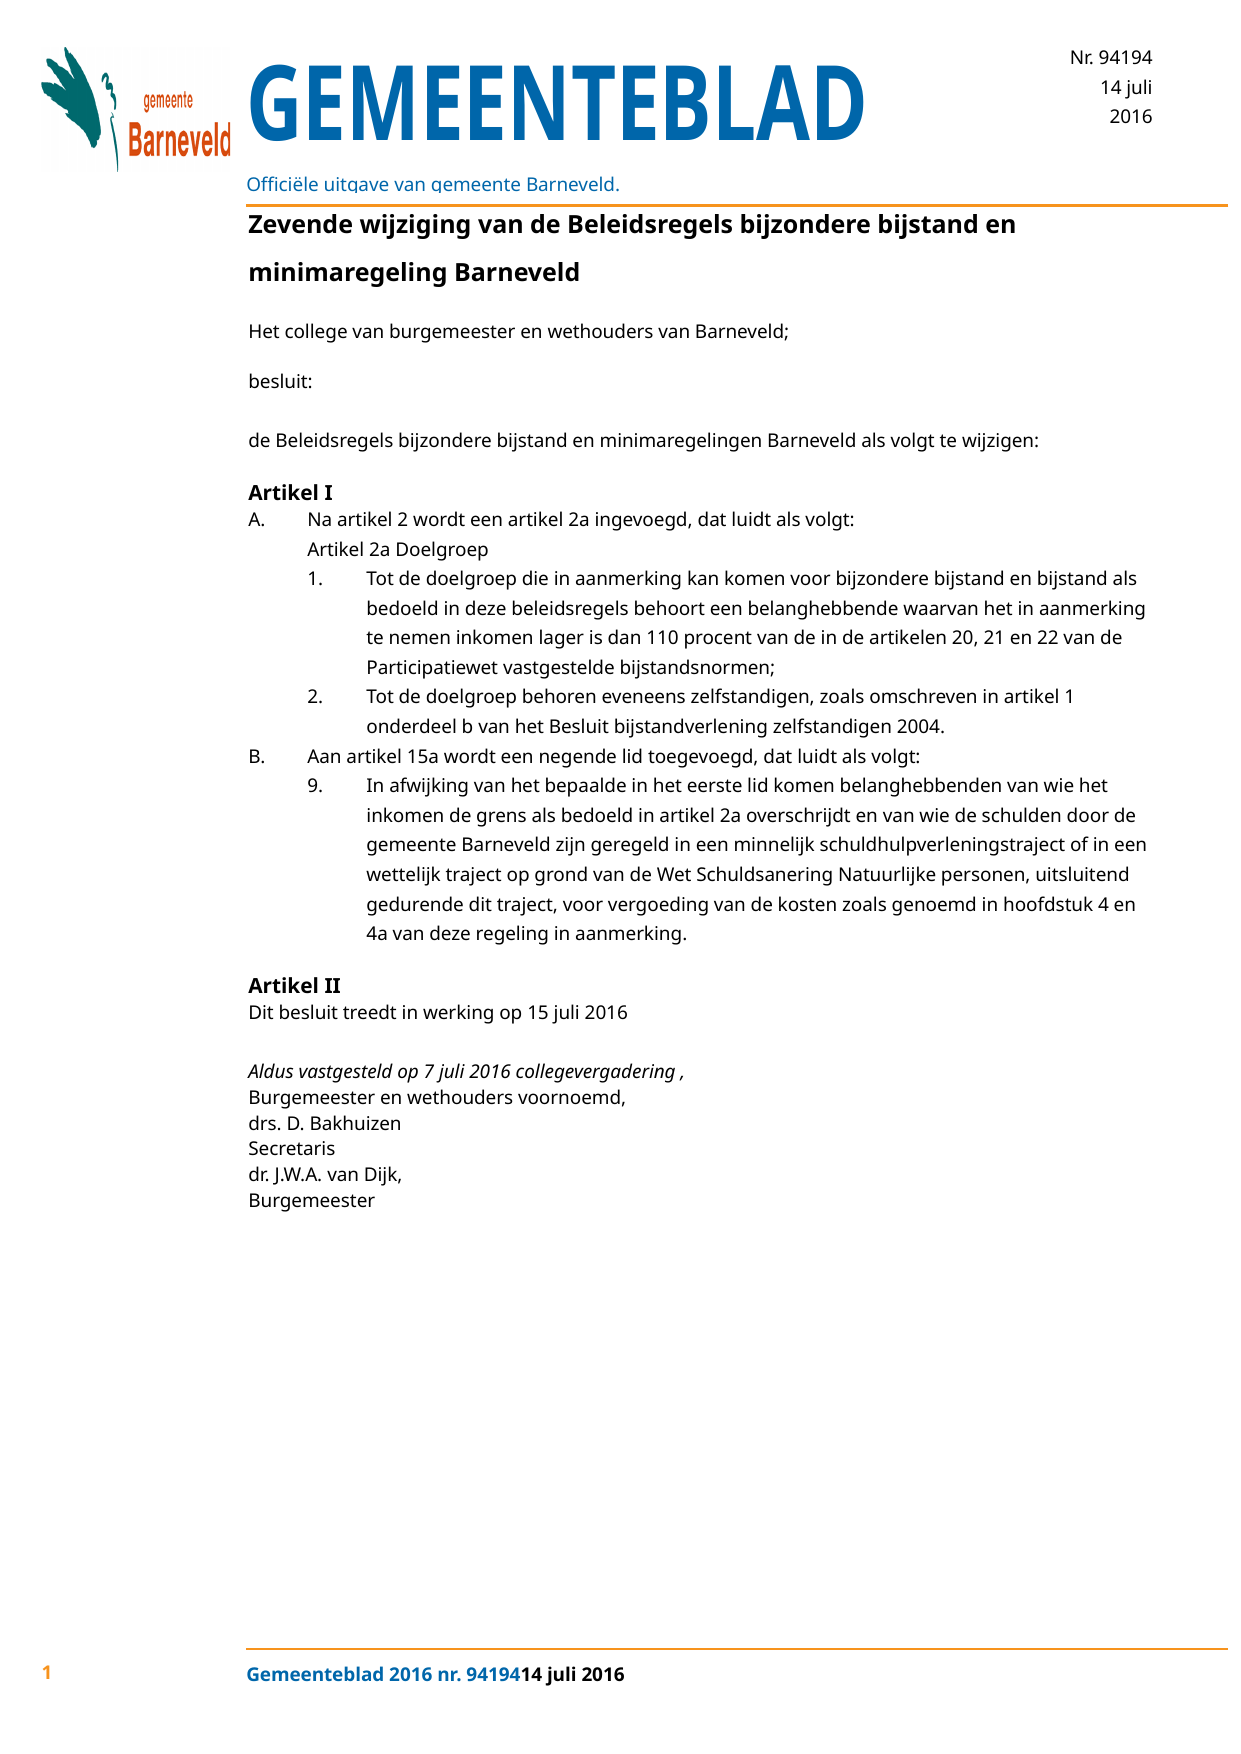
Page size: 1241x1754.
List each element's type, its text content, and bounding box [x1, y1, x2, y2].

text Dit besluit treedt in werking op 15 juli 2016 [248, 999, 1152, 1025]
text Zevende wijziging van de Beleidsregels bijzondere bijstand en minimaregeling Barneveld [248, 207, 1152, 288]
picture [41, 47, 231, 172]
text Aldus vastgesteld op 7 juli 2016 collegevergadering , [248, 1058, 1152, 1084]
list Aan artikel 15a wordt een negende lid toegevoegd, dat luidt als volgt: [248, 743, 1152, 769]
text Secretaris [248, 1136, 1152, 1161]
text de Beleidsregels bijzondere bijstand en minimaregelingen Barneveld als volgt te wijzigen: [248, 427, 1152, 453]
list Tot de doelgroep die in aanmerking kan komen voor bijzondere bijstand en bijstand als bedoeld in deze beleidsregels behoort een belanghebbende waarvan het in aanmerking te nemen inkomen lager is dan 110 procent van de in de artikelen 20, 21 en 22 van de Participatiewet vastgestelde bijstandsnormen; [307, 565, 1152, 680]
text dr. J.W.A. van Dijk, [248, 1161, 1152, 1187]
list Artikel 2a Doelgroep [248, 536, 1152, 562]
list Na artikel 2 wordt een artikel 2a ingevoegd, dat luidt als volgt: [248, 506, 1152, 532]
list Tot de doelgroep behoren eveneens zelfstandigen, zoals omschreven in artikel 1 onderdeel b van het Besluit bijstandverlening zelfstandigen 2004. [307, 684, 1152, 739]
text Burgemeester en wethouders voornoemd, [248, 1084, 1152, 1110]
text Het college van burgemeester en wethouders van Barneveld; [248, 318, 1152, 344]
list In afwijking van het bepaalde in het eerste lid komen belanghebbenden van wie het inkomen de grens als bedoeld in artikel 2a overschrijdt en van wie de schulden door de gemeente Barneveld zijn geregeld in een minnelijk schuldhulpverleningstraject of in een wettelijk traject op grond van de Wet Schuldsanering Natuurlijke personen, uitsluitend gedurende dit traject, voor vergoeding van de kosten zoals genoemd in hoofdstuk 4 en 4a van deze regeling in aanmerking. [307, 772, 1152, 946]
text Artikel II [248, 971, 1152, 999]
text Burgemeester [248, 1187, 1152, 1213]
text Artikel I [248, 478, 1152, 506]
text besluit: [248, 368, 1152, 394]
text drs. D. Bakhuizen [248, 1110, 1152, 1136]
